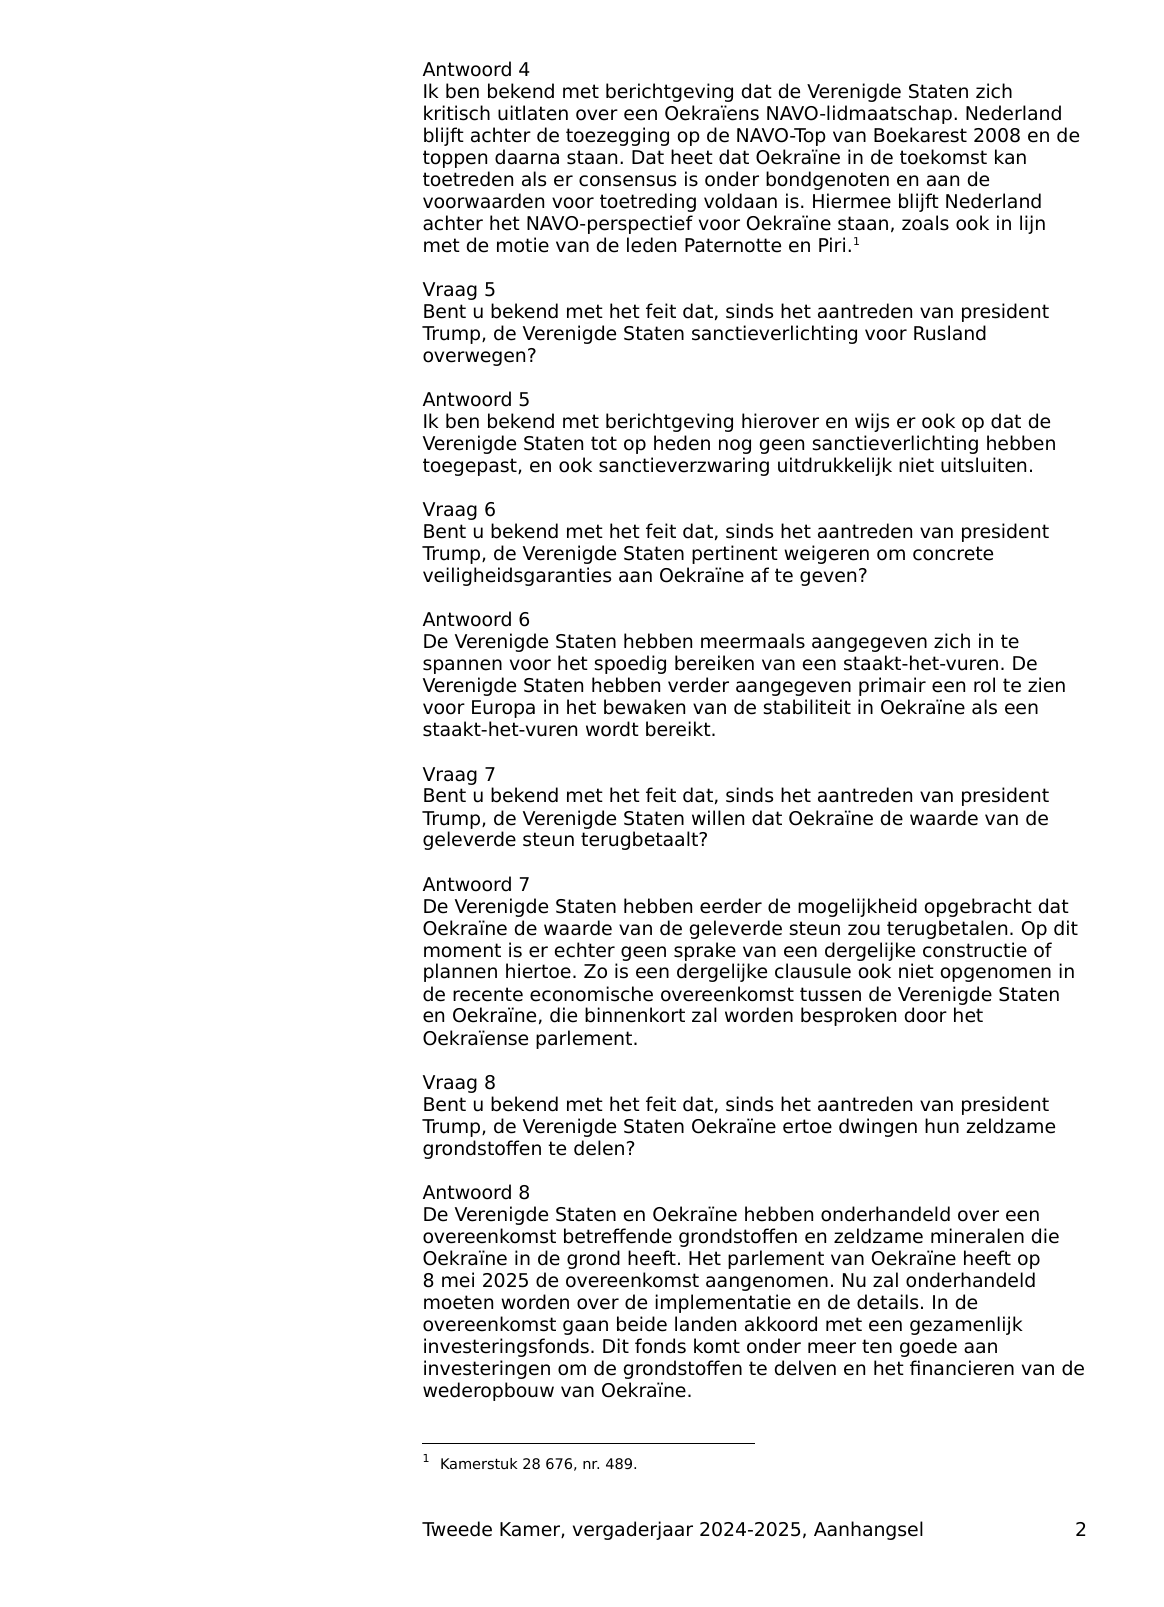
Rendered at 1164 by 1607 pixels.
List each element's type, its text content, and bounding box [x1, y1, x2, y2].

text Antwoord 7 [422, 873, 1087, 896]
text Kamerstuk 28 676, nr. 489. [422, 1452, 1087, 1474]
text Bent u bekend met het feit dat, sinds het aantreden van president Trump, de Verenigde Staten pertinent weigeren om concrete veiligheidsgaranties aan Oekraïne af te geven? [422, 521, 1087, 587]
text De Verenigde Staten hebben meermaals aangegeven zich in te spannen voor het spoedig bereiken van een staakt-het-vuren. De Verenigde Staten hebben verder aangegeven primair een rol te zien voor Europa in het bewaken van de stabiliteit in Oekraïne als een staakt-het-vuren wordt bereikt. [422, 631, 1087, 741]
text Vraag 5 [422, 279, 1087, 301]
text Vraag 6 [422, 499, 1087, 521]
text Antwoord 8 [422, 1182, 1087, 1204]
text Ik ben bekend met berichtgeving hierover en wijs er ook op dat de Verenigde Staten tot op heden nog geen sanctieverlichting hebben toegepast, en ook sanctieverzwaring uitdrukkelijk niet uitsluiten. [422, 411, 1087, 477]
text Antwoord 6 [422, 609, 1087, 631]
text Vraag 7 [422, 763, 1087, 785]
text Bent u bekend met het feit dat, sinds het aantreden van president Trump, de Verenigde Staten Oekraïne ertoe dwingen hun zeldzame grondstoffen te delen? [422, 1093, 1087, 1159]
text Ik ben bekend met berichtgeving dat de Verenigde Staten zich kritisch uitlaten over een Oekraïens NAVO-lidmaatschap. Nederland blijft achter de toezegging op de NAVO-Top van Boekarest 2008 en de toppen daarna staan. Dat heet dat Oekraïne in de toekomst kan toetreden als er consensus is onder bondgenoten en aan de voorwaarden voor toetreding voldaan is. Hiermee blijft Nederland achter het NAVO-perspectief voor Oekraïne staan, zoals ook in lijn met de motie van de leden Paternotte en Piri. [422, 81, 1087, 257]
text De Verenigde Staten en Oekraïne hebben onderhandeld over een overeenkomst betreffende grondstoffen en zeldzame mineralen die Oekraïne in de grond heeft. Het parlement van Oekraïne heeft op 8 mei 2025 de overeenkomst aangenomen. Nu zal onderhandeld moeten worden over de implementatie en de details. In de overeenkomst gaan beide landen akkoord met een gezamenlijk investeringsfonds. Dit fonds komt onder meer ten goede aan investeringen om de grondstoffen te delven en het financieren van de wederopbouw van Oekraïne. [422, 1204, 1087, 1401]
text Bent u bekend met het feit dat, sinds het aantreden van president Trump, de Verenigde Staten willen dat Oekraïne de waarde van de geleverde steun terugbetaalt? [422, 785, 1087, 851]
text Antwoord 5 [422, 389, 1087, 411]
text Vraag 8 [422, 1072, 1087, 1093]
text De Verenigde Staten hebben eerder de mogelijkheid opgebracht dat Oekraïne de waarde van de geleverde steun zou terugbetalen. Op dit moment is er echter geen sprake van een dergelijke constructie of plannen hiertoe. Zo is een dergelijke clausule ook niet opgenomen in de recente economische overeenkomst tussen de Verenigde Staten en Oekraïne, die binnenkort zal worden besproken door het Oekraïense parlement. [422, 896, 1087, 1049]
text Bent u bekend met het feit dat, sinds het aantreden van president Trump, de Verenigde Staten sanctieverlichting voor Rusland overwegen? [422, 301, 1087, 367]
text Antwoord 4 [422, 59, 1087, 81]
